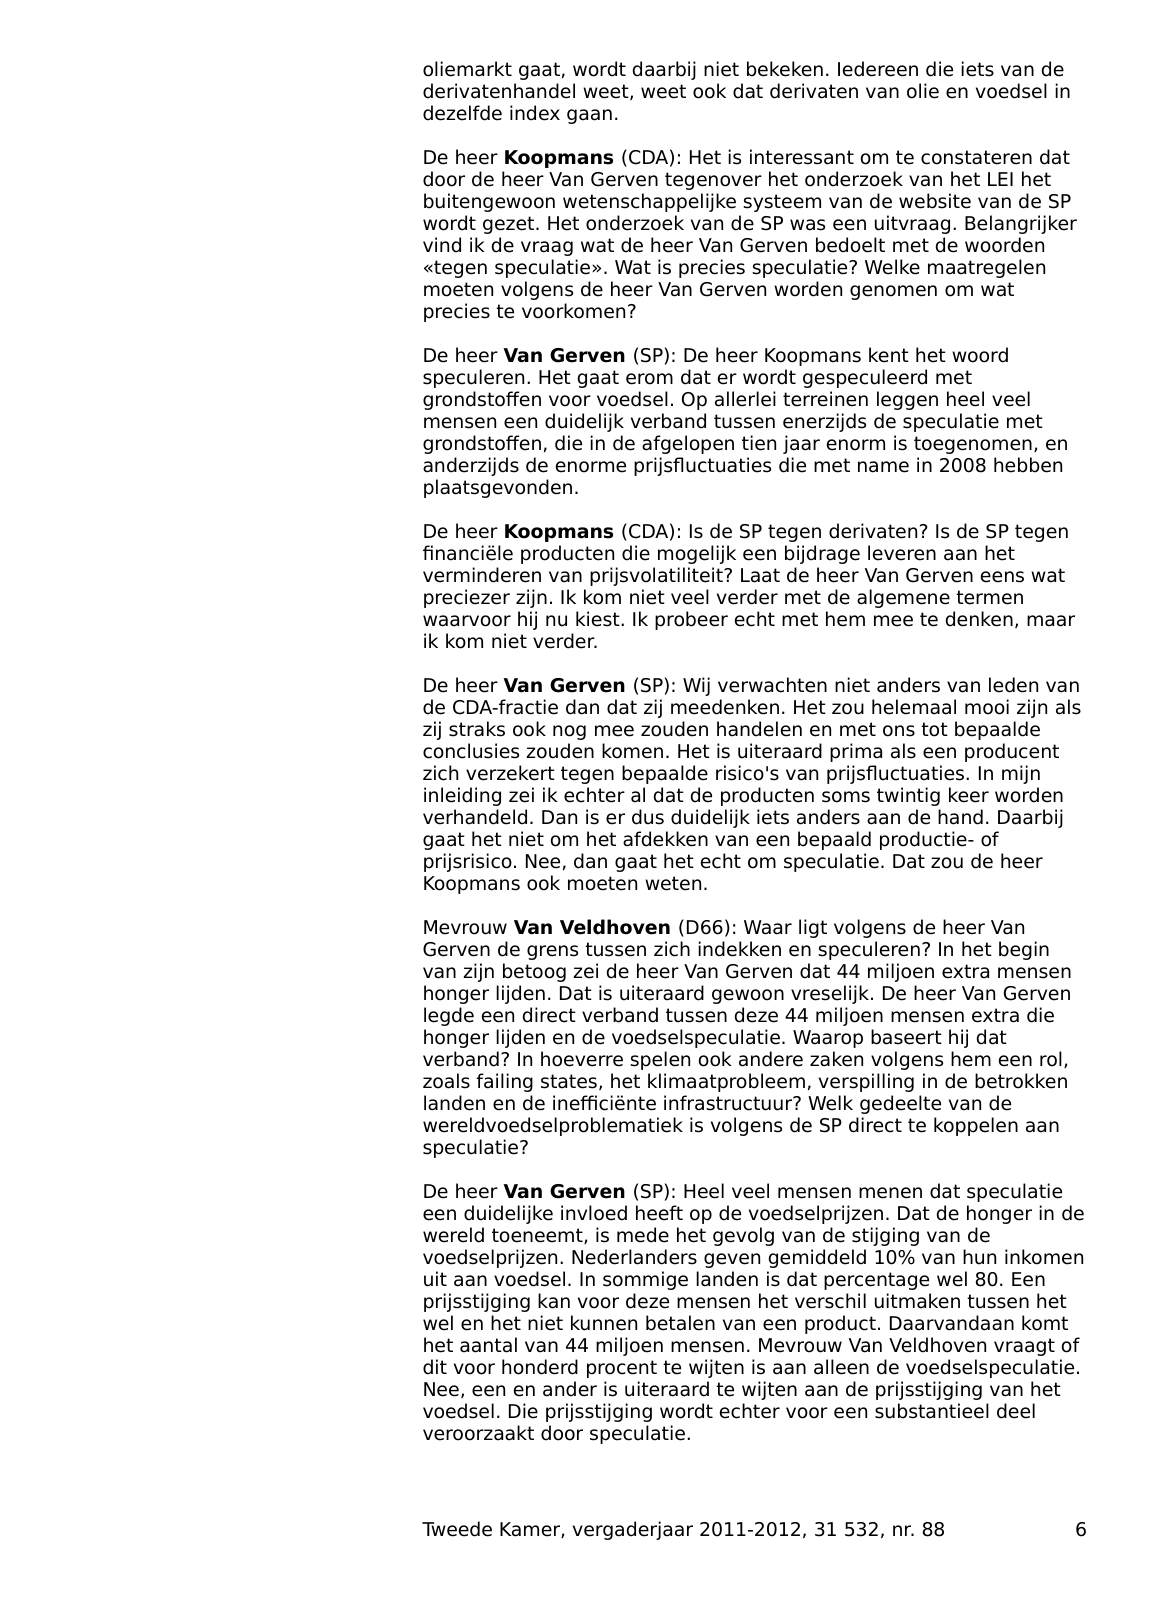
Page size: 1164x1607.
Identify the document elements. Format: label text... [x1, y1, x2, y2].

text De heer Van Gerven (SP): De heer Koopmans kent het woord speculeren. Het gaat erom dat er wordt gespeculeerd met grondstoffen voor voedsel. Op allerlei terreinen leggen heel veel mensen een duidelijk verband tussen enerzijds de speculatie met grondstoffen, die in de afgelopen tien jaar enorm is toegenomen, en anderzijds de enorme prijsfluctuaties die met name in 2008 hebben plaatsgevonden. [422, 345, 1087, 499]
text De heer Van Gerven (SP): Wij verwachten niet anders van leden van de CDA-fractie dan dat zij meedenken. Het zou helemaal mooi zijn als zij straks ook nog mee zouden handelen en met ons tot bepaalde conclusies zouden komen. Het is uiteraard prima als een producent zich verzekert tegen bepaalde risico's van prijsfluctuaties. In mijn inleiding zei ik echter al dat de producten soms twintig keer worden verhandeld. Dan is er dus duidelijk iets anders aan de hand. Daarbij gaat het niet om het afdekken van een bepaald productie- of prijsrisico. Nee, dan gaat het echt om speculatie. Dat zou de heer Koopmans ook moeten weten. [422, 675, 1087, 895]
text De heer Koopmans (CDA): Het is interessant om te constateren dat door de heer Van Gerven tegenover het onderzoek van het LEI het buitengewoon wetenschappelijke systeem van de website van de SP wordt gezet. Het onderzoek van de SP was een uitvraag. Belangrijker vind ik de vraag wat de heer Van Gerven bedoelt met de woorden «tegen speculatie». Wat is precies speculatie? Welke maatregelen moeten volgens de heer Van Gerven worden genomen om wat precies te voorkomen? [422, 147, 1087, 323]
text Mevrouw Van Veldhoven (D66): Waar ligt volgens de heer Van Gerven de grens tussen zich indekken en speculeren? In het begin van zijn betoog zei de heer Van Gerven dat 44 miljoen extra mensen honger lijden. Dat is uiteraard gewoon vreselijk. De heer Van Gerven legde een direct verband tussen deze 44 miljoen mensen extra die honger lijden en de voedselspeculatie. Waarop baseert hij dat verband? In hoeverre spelen ook andere zaken volgens hem een rol, zoals failing states, het klimaatprobleem, verspilling in de betrokken landen en de inefficiënte infrastructuur? Welk gedeelte van de wereldvoedselproblematiek is volgens de SP direct te koppelen aan speculatie? [422, 917, 1087, 1159]
text oliemarkt gaat, wordt daarbij niet bekeken. Iedereen die iets van de derivatenhandel weet, weet ook dat derivaten van olie en voedsel in dezelfde index gaan. [422, 59, 1087, 125]
text De heer Van Gerven (SP): Heel veel mensen menen dat speculatie een duidelijke invloed heeft op de voedselprijzen. Dat de honger in de wereld toeneemt, is mede het gevolg van de stijging van de voedselprijzen. Nederlanders geven gemiddeld 10% van hun inkomen uit aan voedsel. In sommige landen is dat percentage wel 80. Een prijsstijging kan voor deze mensen het verschil uitmaken tussen het wel en het niet kunnen betalen van een product. Daarvandaan komt het aantal van 44 miljoen mensen. Mevrouw Van Veldhoven vraagt of dit voor honderd procent te wijten is aan alleen de voedselspeculatie. Nee, een en ander is uiteraard te wijten aan de prijsstijging van het voedsel. Die prijsstijging wordt echter voor een substantieel deel veroorzaakt door speculatie. [422, 1181, 1087, 1445]
text De heer Koopmans (CDA): Is de SP tegen derivaten? Is de SP tegen financiële producten die mogelijk een bijdrage leveren aan het verminderen van prijsvolatiliteit? Laat de heer Van Gerven eens wat preciezer zijn. Ik kom niet veel verder met de algemene termen waarvoor hij nu kiest. Ik probeer echt met hem mee te denken, maar ik kom niet verder. [422, 521, 1087, 653]
